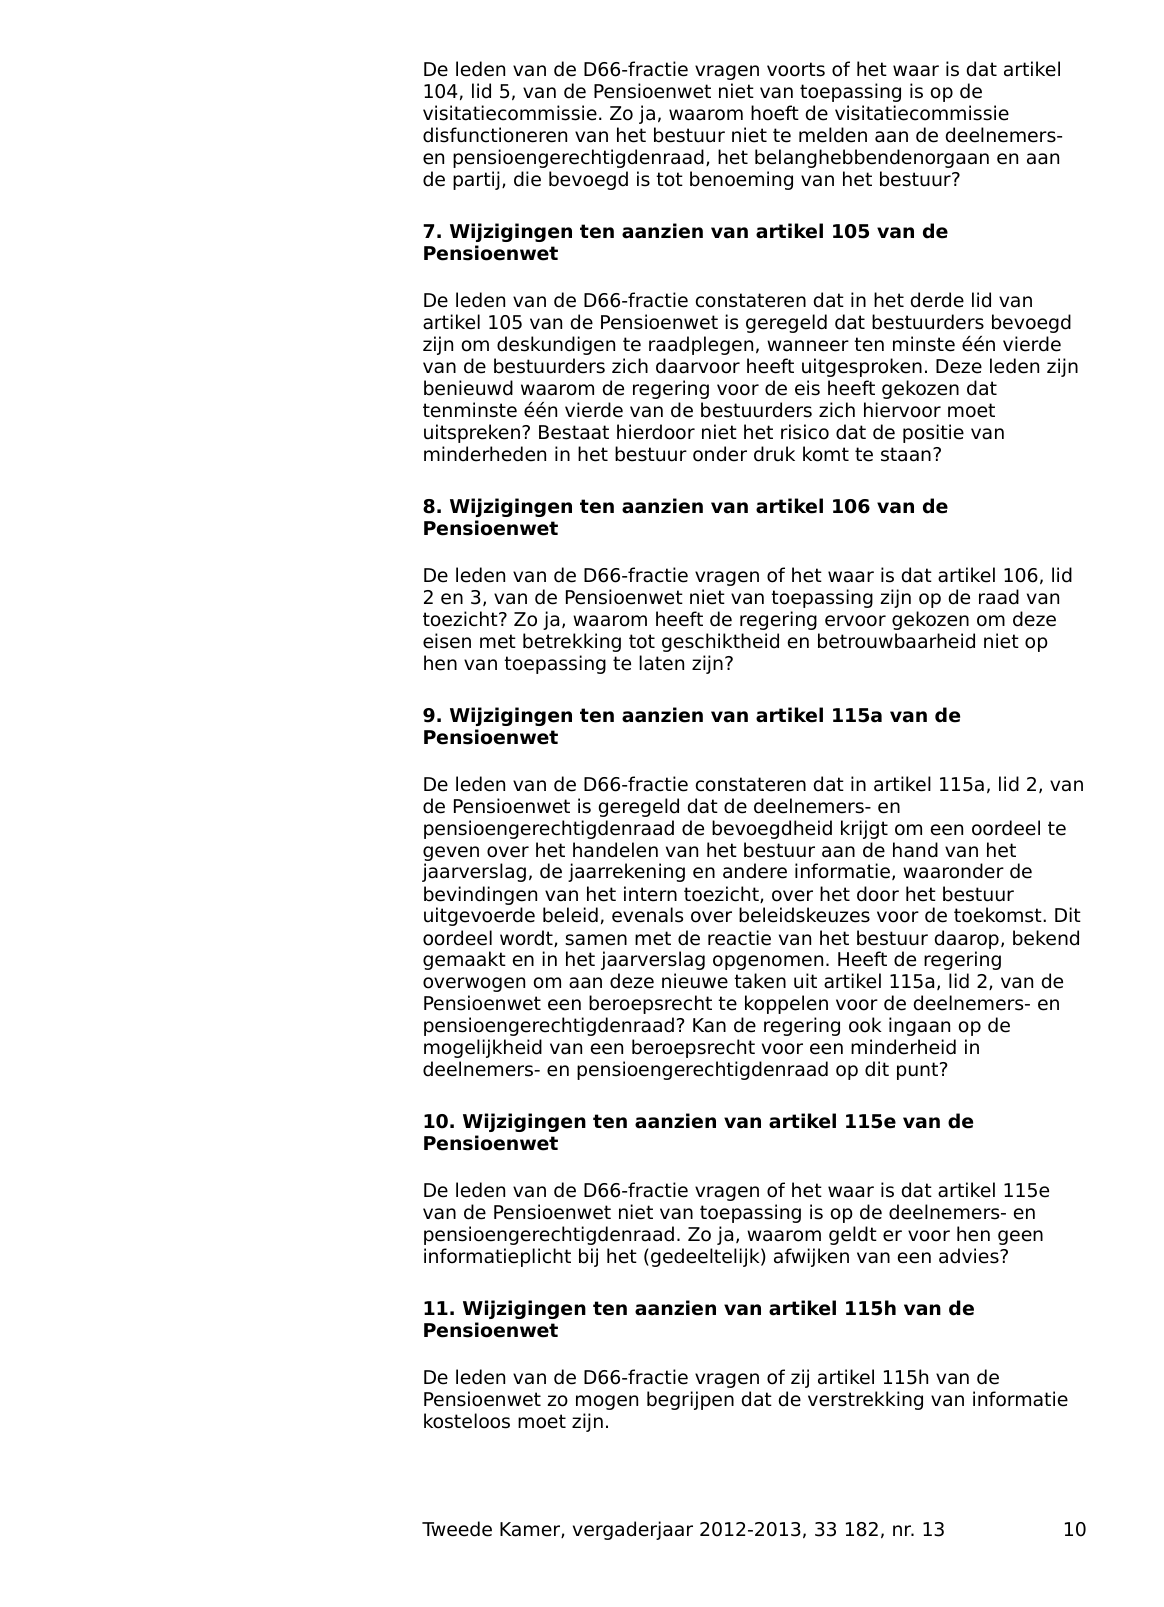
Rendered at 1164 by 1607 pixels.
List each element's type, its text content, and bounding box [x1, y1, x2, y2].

subtitle 10. Wijzigingen ten aanzien van artikel 115e van de Pensioenwet [422, 1111, 1087, 1155]
text De leden van de D66-fractie constateren dat in artikel 115a, lid 2, van de Pensioenwet is geregeld dat de deelnemers- en pensioengerechtigdenraad de bevoegdheid krijgt om een oordeel te geven over het handelen van het bestuur aan de hand van het jaarverslag, de jaarrekening en andere informatie, waaronder de bevindingen van het intern toezicht, over het door het bestuur uitgevoerde beleid, evenals over beleidskeuzes voor de toekomst. Dit oordeel wordt, samen met de reactie van het bestuur daarop, bekend gemaakt en in het jaarverslag opgenomen. Heeft de regering overwogen om aan deze nieuwe taken uit artikel 115a, lid 2, van de Pensioenwet een beroepsrecht te koppelen voor de deelnemers- en pensioengerechtigdenraad? Kan de regering ook ingaan op de mogelijkheid van een beroepsrecht voor een minderheid in deelnemers- en pensioengerechtigdenraad op dit punt? [422, 773, 1087, 1081]
text De leden van de D66-fractie vragen of het waar is dat artikel 115e van de Pensioenwet niet van toepassing is op de deelnemers- en pensioengerechtigdenraad. Zo ja, waarom geldt er voor hen geen informatieplicht bij het (gedeeltelijk) afwijken van een advies? [422, 1180, 1087, 1268]
text De leden van de D66-fractie vragen voorts of het waar is dat artikel 104, lid 5, van de Pensioenwet niet van toepassing is op de visitatiecommissie. Zo ja, waarom hoeft de visitatiecommissie disfunctioneren van het bestuur niet te melden aan de deelnemers- en pensioengerechtigdenraad, het belanghebbendenorgaan en aan de partij, die bevoegd is tot benoeming van het bestuur? [422, 59, 1087, 191]
subtitle 11. Wijzigingen ten aanzien van artikel 115h van de Pensioenwet [422, 1298, 1087, 1342]
subtitle 7. Wijzigingen ten aanzien van artikel 105 van de Pensioenwet [422, 221, 1087, 265]
subtitle 9. Wijzigingen ten aanzien van artikel 115a van de Pensioenwet [422, 704, 1087, 748]
text De leden van de D66-fractie vragen of zij artikel 115h van de Pensioenwet zo mogen begrijpen dat de verstrekking van informatie kosteloos moet zijn. [422, 1367, 1087, 1433]
text De leden van de D66-fractie constateren dat in het derde lid van artikel 105 van de Pensioenwet is geregeld dat bestuurders bevoegd zijn om deskundigen te raadplegen, wanneer ten minste één vierde van de bestuurders zich daarvoor heeft uitgesproken. Deze leden zijn benieuwd waarom de regering voor de eis heeft gekozen dat tenminste één vierde van de bestuurders zich hiervoor moet uitspreken? Bestaat hierdoor niet het risico dat de positie van minderheden in het bestuur onder druk komt te staan? [422, 290, 1087, 466]
text De leden van de D66-fractie vragen of het waar is dat artikel 106, lid 2 en 3, van de Pensioenwet niet van toepassing zijn op de raad van toezicht? Zo ja, waarom heeft de regering ervoor gekozen om deze eisen met betrekking tot geschiktheid en betrouwbaarheid niet op hen van toepassing te laten zijn? [422, 565, 1087, 674]
subtitle 8. Wijzigingen ten aanzien van artikel 106 van de Pensioenwet [422, 496, 1087, 540]
